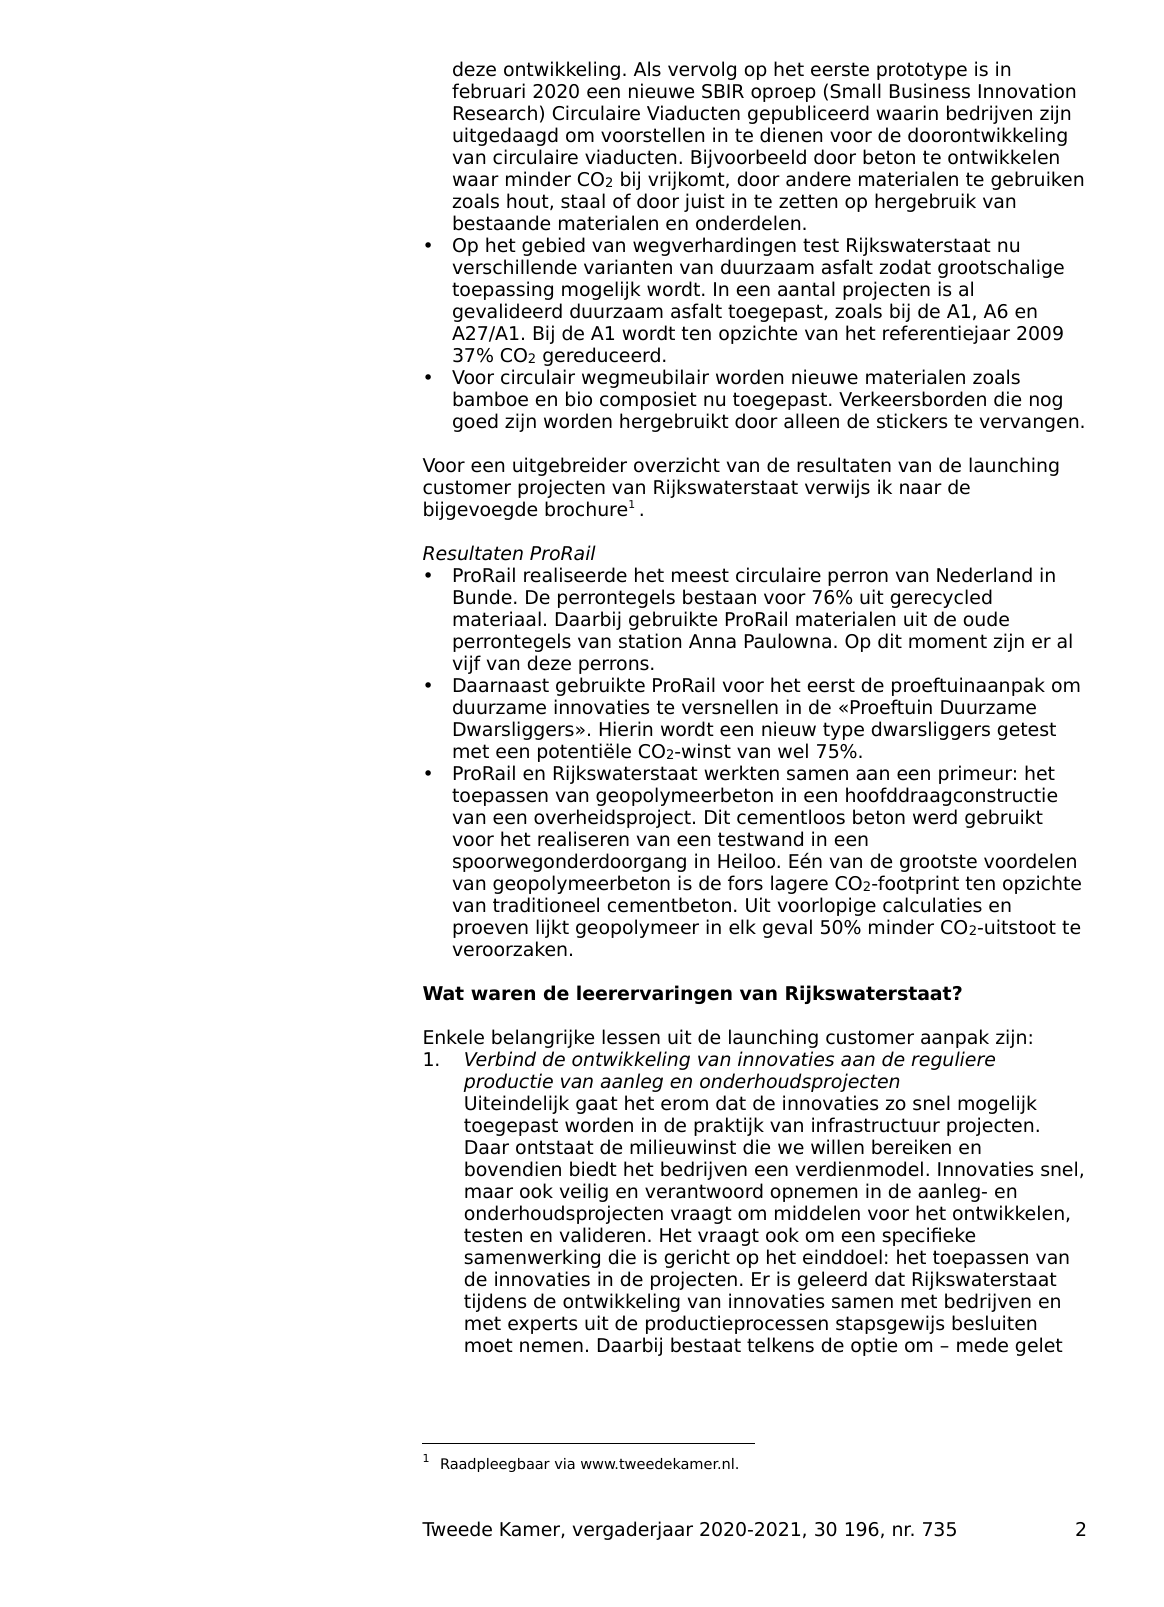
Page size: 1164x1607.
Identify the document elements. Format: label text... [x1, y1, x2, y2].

text Voor een uitgebreider overzicht van de resultaten van de launching customer projecten van Rijkswaterstaat verwijs ik naar de bijgevoegde brochure. [422, 455, 1087, 521]
text • ProRail en Rijkswaterstaat werkten samen aan een primeur: het toepassen van geopolymeerbeton in een hoofddraagconstructie van een overheidsproject. Dit cementloos beton werd gebruikt voor het realiseren van een testwand in een spoorwegonderdoorgang in Heiloo. Eén van de grootste voordelen van geopolymeerbeton is de fors lagere CO2-footprint ten opzichte van traditioneel cementbeton. Uit voorlopige calculaties en proeven lijkt geopolymeer in elk geval 50% minder CO2-uitstoot te veroorzaken. [422, 763, 1087, 961]
text • Voor circulair wegmeubilair worden nieuwe materialen zoals bamboe en bio composiet nu toegepast. Verkeersborden die nog goed zijn worden hergebruikt door alleen de stickers te vervangen. [422, 367, 1087, 433]
text Enkele belangrijke lessen uit de launching customer aanpak zijn: [422, 1027, 1087, 1049]
text • ProRail realiseerde het meest circulaire perron van Nederland in Bunde. De perrontegels bestaan voor 76% uit gerecycled materiaal. Daarbij gebruikte ProRail materialen uit de oude perrontegels van station Anna Paulowna. Op dit moment zijn er al vijf van deze perrons. [422, 565, 1087, 675]
text Raadpleegbaar via www.tweedekamer.nl. [422, 1452, 1087, 1474]
subtitle Resultaten ProRail [422, 543, 1087, 565]
text • Daarnaast gebruikte ProRail voor het eerst de proeftuinaanpak om duurzame innovaties te versnellen in de «Proeftuin Duurzame Dwarsliggers». Hierin wordt een nieuw type dwarsliggers getest met een potentiële CO2-winst van wel 75%. [422, 675, 1087, 763]
text deze ontwikkeling. Als vervolg op het eerste prototype is in februari 2020 een nieuwe SBIR oproep (Small Business Innovation Research) Circulaire Viaducten gepubliceerd waarin bedrijven zijn uitgedaagd om voorstellen in te dienen voor de doorontwikkeling van circulaire viaducten. Bijvoorbeeld door beton te ontwikkelen waar minder CO2 bij vrijkomt, door andere materialen te gebruiken zoals hout, staal of door juist in te zetten op hergebruik van bestaande materialen en onderdelen. [422, 59, 1087, 235]
text • Op het gebied van wegverhardingen test Rijkswaterstaat nu verschillende varianten van duurzaam asfalt zodat grootschalige toepassing mogelijk wordt. In een aantal projecten is al gevalideerd duurzaam asfalt toegepast, zoals bij de A1, A6 en A27/A1. Bij de A1 wordt ten opzichte van het referentiejaar 2009 37% CO2 gereduceerd. [422, 235, 1087, 367]
subtitle Wat waren de leerervaringen van Rijkswaterstaat? [422, 983, 1087, 1005]
text 1. Verbind de ontwikkeling van innovaties aan de reguliere productie van aanleg en onderhoudsprojecten [422, 1049, 1087, 1093]
text Uiteindelijk gaat het erom dat de innovaties zo snel mogelijk toegepast worden in de praktijk van infrastructuur projecten. Daar ontstaat de milieuwinst die we willen bereiken en bovendien biedt het bedrijven een verdienmodel. Innovaties snel, maar ook veilig en verantwoord opnemen in de aanleg- en onderhoudsprojecten vraagt om middelen voor het ontwikkelen, testen en valideren. Het vraagt ook om een specifieke samenwerking die is gericht op het einddoel: het toepassen van de innovaties in de projecten. Er is geleerd dat Rijkswaterstaat tijdens de ontwikkeling van innovaties samen met bedrijven en met experts uit de productieprocessen stapsgewijs besluiten moet nemen. Daarbij bestaat telkens de optie om – mede gelet [464, 1093, 1087, 1357]
